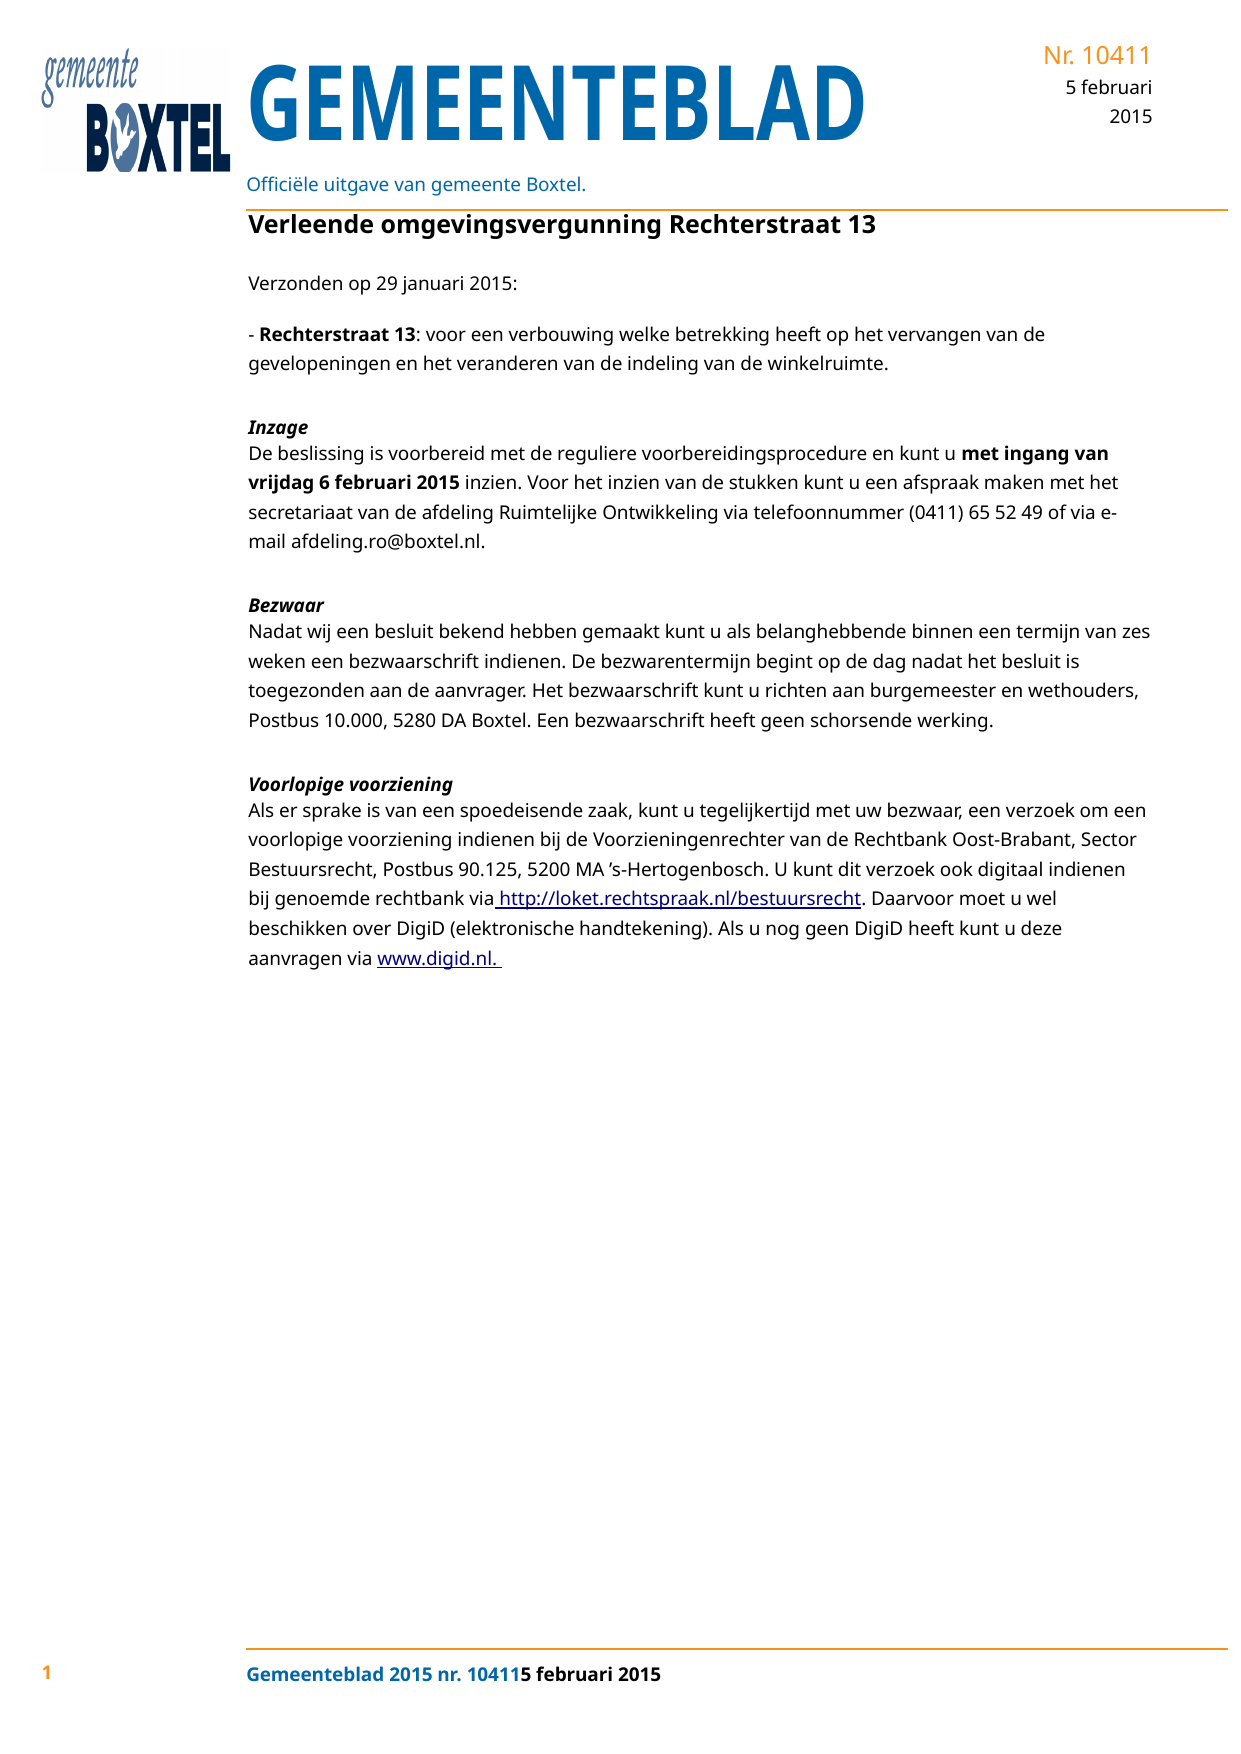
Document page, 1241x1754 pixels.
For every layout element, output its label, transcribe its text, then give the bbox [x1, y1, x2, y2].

text De beslissing is voorbereid met de reguliere voorbereidingsprocedure en kunt u met ingang van vrijdag 6 februari 2015 inzien. Voor het inzien van de stukken kunt u een afspraak maken met het secretariaat van de afdeling Ruimtelijke Ontwikkeling via telefoonnummer (0411) 65 52 49 of via e-mail afdeling.ro@boxtel.nl. [248, 440, 1152, 554]
text Bezwaar [248, 593, 1152, 618]
text Verleende omgevingsvergunning Rechterstraat 13 [248, 211, 1152, 241]
text Nadat wij een besluit bekend hebben gemaakt kunt u als belanghebbende binnen een termijn van zes weken een bezwaarschrift indienen. De bezwarentermijn begint op de dag nadat het besluit is toegezonden aan de aanvrager. Het bezwaarschrift kunt u richten aan burgemeester en wethouders, Postbus 10.000, 5280 DA Boxtel. Een bezwaarschrift heeft geen schorsende werking. [248, 618, 1152, 733]
text Verzonden op 29 januari 2015: [248, 270, 1152, 296]
text - Rechterstraat 13: voor een verbouwing welke betrekking heeft op het vervangen van de gevelopeningen en het veranderen van de indeling van de winkelruimte. [248, 321, 1152, 376]
text Voorlopige voorziening [248, 771, 1152, 797]
picture [41, 47, 231, 172]
text Inzage [248, 414, 1152, 440]
text Als er sprake is van een spoedeisende zaak, kunt u tegelijkertijd met uw bezwaar, een verzoek om een voorlopige voorziening indienen bij de Voorzieningenrechter van de Rechtbank Oost-Brabant, Sector Bestuursrecht, Postbus 90.125, 5200 MA ’s-Hertogenbosch. U kunt dit verzoek ook digitaal indienen bij genoemde rechtbank via http://loket.rechtspraak.nl/bestuursrecht. Daarvoor moet u wel beschikken over DigiD (elektronische handtekening). Als u nog geen DigiD heeft kunt u deze aanvragen via www.digid.nl. [248, 797, 1152, 971]
